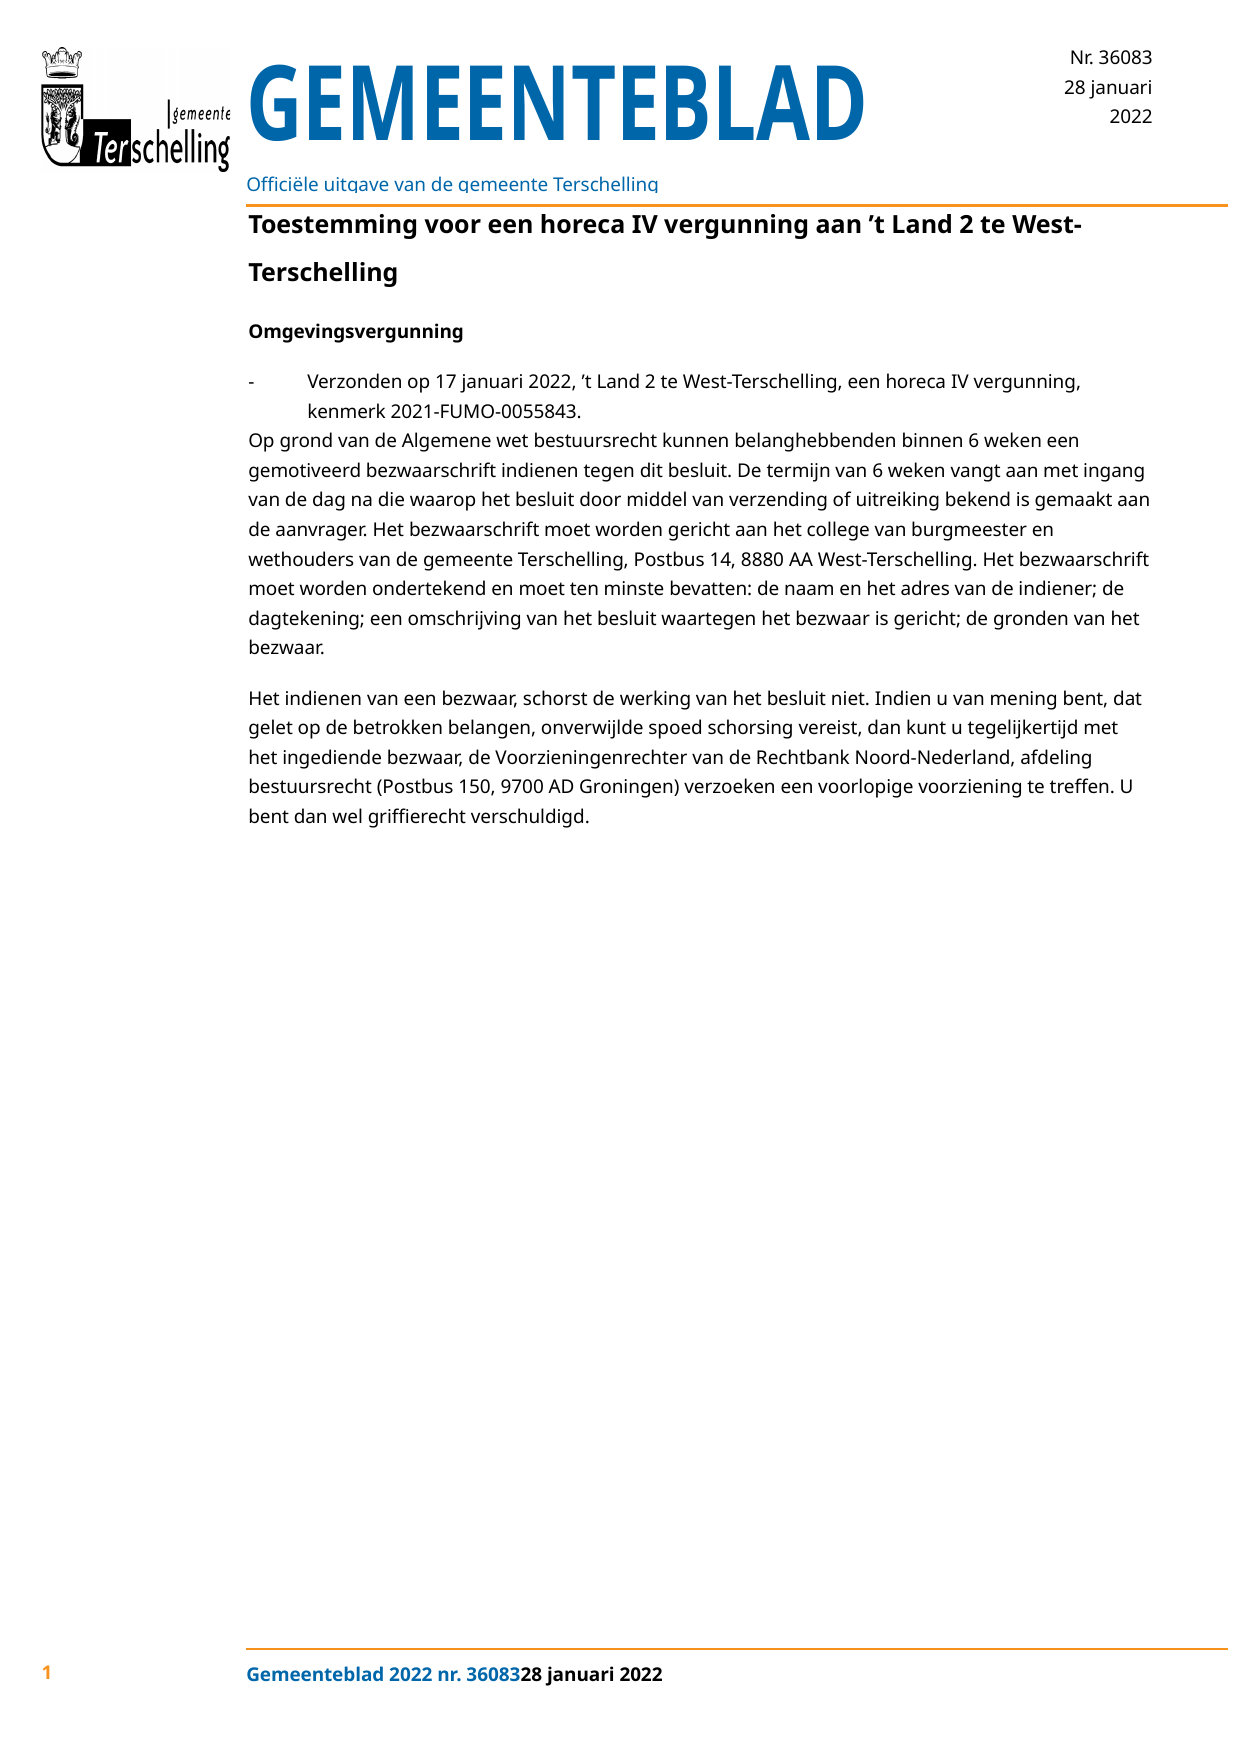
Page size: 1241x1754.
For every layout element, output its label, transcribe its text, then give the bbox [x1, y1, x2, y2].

text Toestemming voor een horeca IV vergunning aan ’t Land 2 te West-Terschelling [248, 207, 1152, 288]
text Omgevingsvergunning [248, 318, 1152, 344]
picture [41, 47, 231, 172]
list Verzonden op 17 januari 2022, ’t Land 2 te West-Terschelling, een horeca IV vergunning, kenmerk 2021-FUMO-0055843. [248, 368, 1152, 424]
text Het indienen van een bezwaar, schorst de werking van het besluit niet. Indien u van mening bent, dat gelet op de betrokken belangen, onverwijlde spoed schorsing vereist, dan kunt u tegelijkertijd met het ingediende bezwaar, de Voorzieningenrechter van de Rechtbank Noord-Nederland, afdeling bestuursrecht (Postbus 150, 9700 AD Groningen) verzoeken een voorlopige voorziening te treffen. U bent dan wel griffierecht verschuldigd. [248, 685, 1152, 829]
text Op grond van de Algemene wet bestuursrecht kunnen belanghebbenden binnen 6 weken een gemotiveerd bezwaarschrift indienen tegen dit besluit. De termijn van 6 weken vangt aan met ingang van de dag na die waarop het besluit door middel van verzending of uitreiking bekend is gemaakt aan de aanvrager. Het bezwaarschrift moet worden gericht aan het college van burgmeester en wethouders van de gemeente Terschelling, Postbus 14, 8880 AA West-Terschelling. Het bezwaarschrift moet worden ondertekend en moet ten minste bevatten: de naam en het adres van de indiener; de dagtekening; een omschrijving van het besluit waartegen het bezwaar is gericht; de gronden van het bezwaar. [248, 427, 1152, 660]
